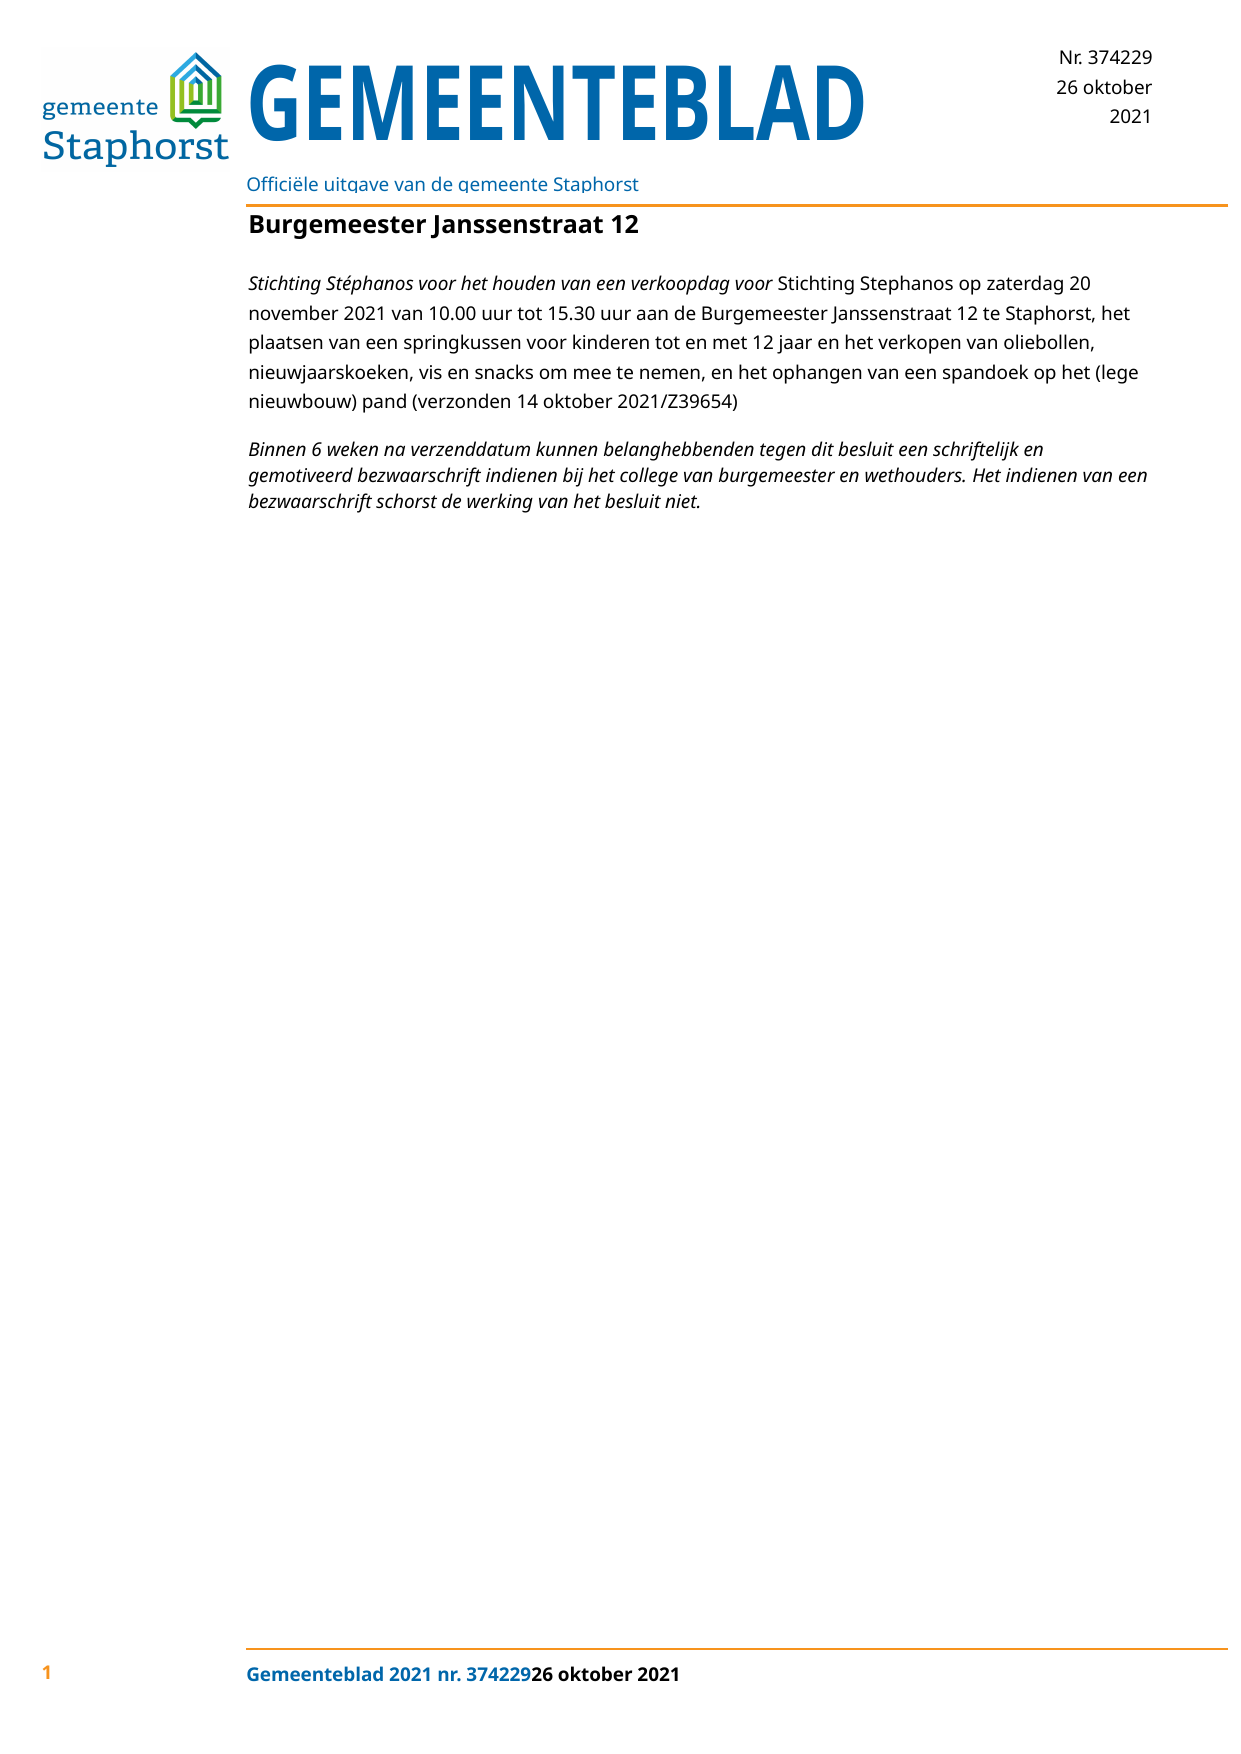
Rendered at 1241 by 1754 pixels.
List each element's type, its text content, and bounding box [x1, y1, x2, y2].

text Burgemeester Janssenstraat 12 [248, 207, 1152, 241]
picture [41, 47, 231, 172]
text Binnen 6 weken na verzenddatum kunnen belanghebbenden tegen dit besluit een schriftelijk en gemotiveerd bezwaarschrift indienen bij het college van burgemeester en wethouders. Het indienen van een bezwaarschrift schorst de werking van het besluit niet. [248, 436, 1152, 514]
text Stichting Stéphanos voor het houden van een verkoopdag voor Stichting Stephanos op zaterdag 20 november 2021 van 10.00 uur tot 15.30 uur aan de Burgemeester Janssenstraat 12 te Staphorst, het plaatsen van een springkussen voor kinderen tot en met 12 jaar en het verkopen van oliebollen, nieuwjaarskoeken, vis en snacks om mee te nemen, en het ophangen van een spandoek op het (lege nieuwbouw) pand (verzonden 14 oktober 2021/Z39654) [248, 270, 1152, 414]
